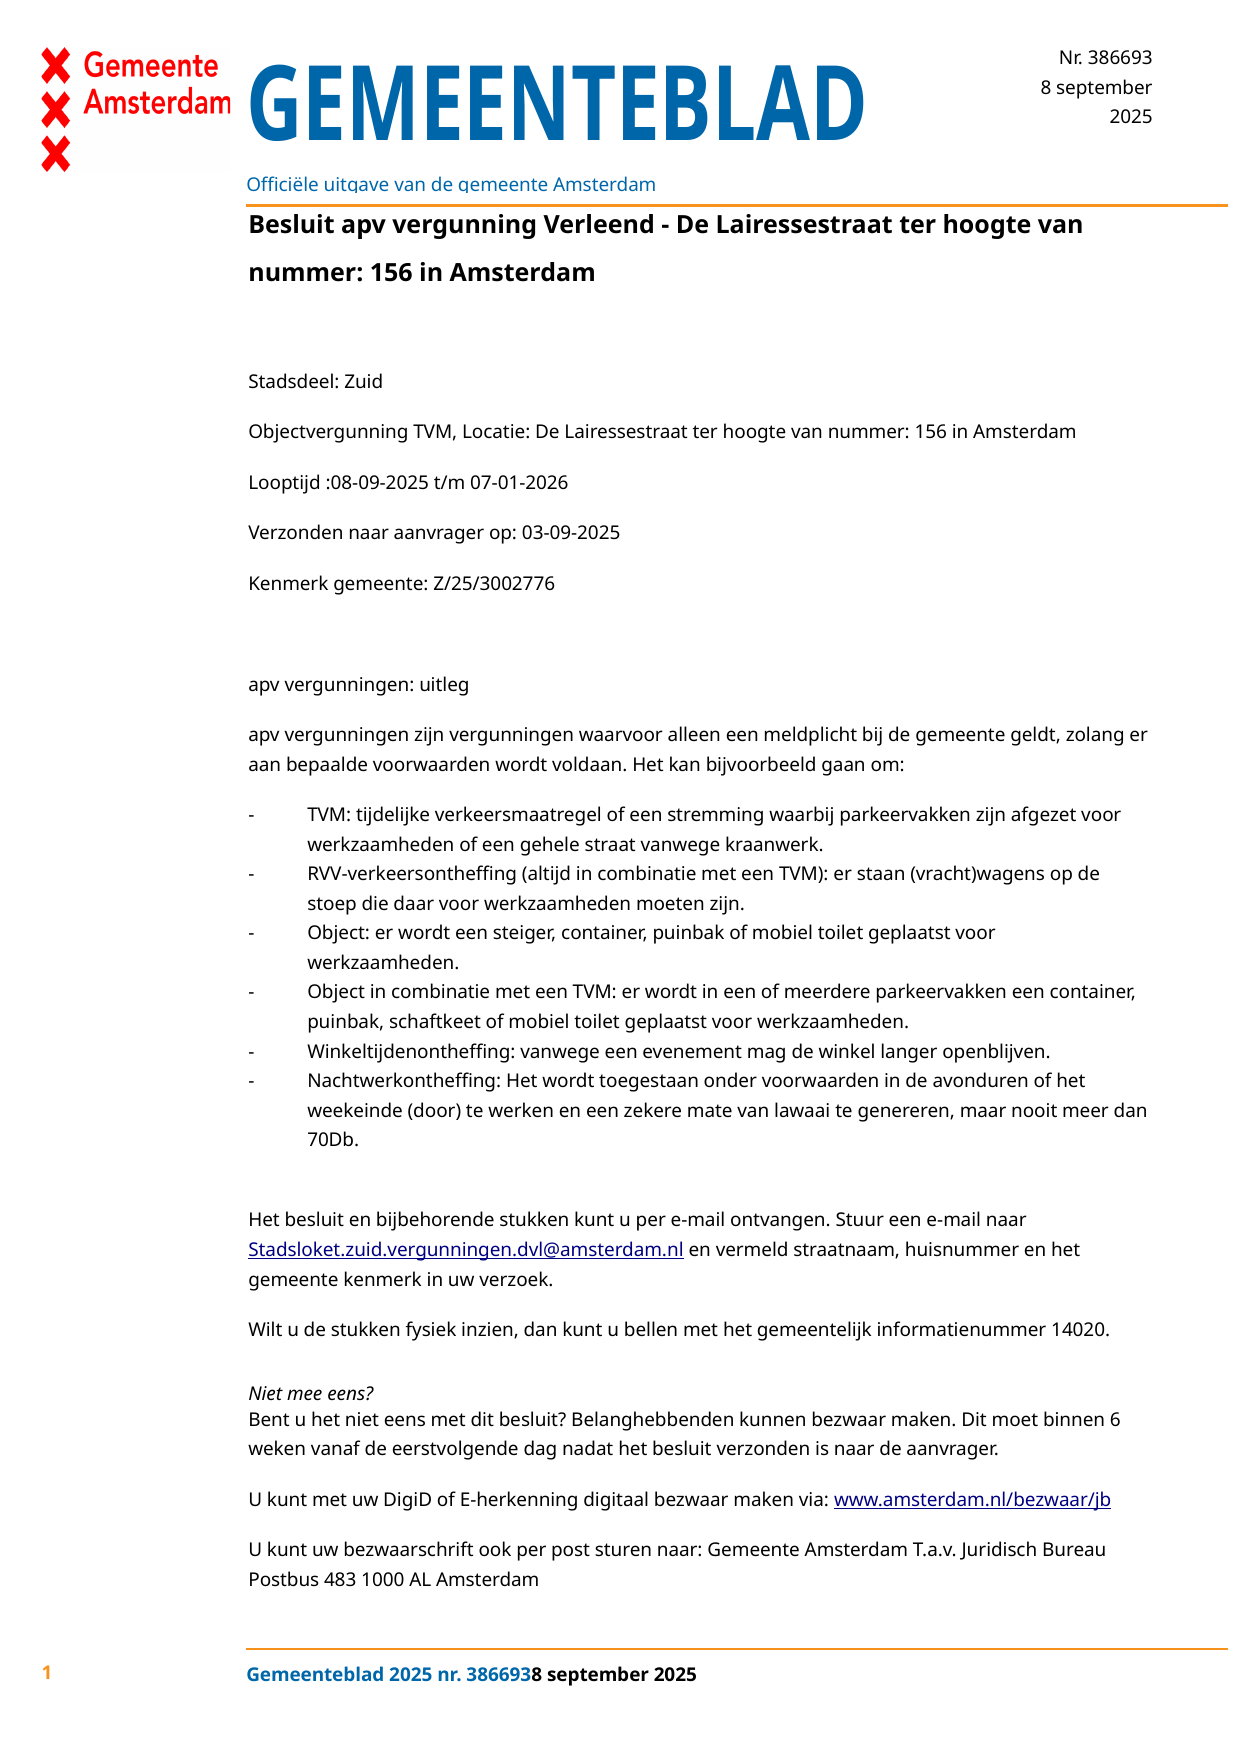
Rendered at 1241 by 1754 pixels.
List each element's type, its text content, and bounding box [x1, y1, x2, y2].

text Verzonden naar aanvrager op: 03-09-2025 [248, 519, 1152, 545]
list TVM: tijdelijke verkeersmaatregel of een stremming waarbij parkeervakken zijn afgezet voor werkzaamheden of een gehele straat vanwege kraanwerk. [248, 801, 1152, 857]
text Kenmerk gemeente: Z/25/3002776 [248, 570, 1152, 596]
text Bent u het niet eens met dit besluit? Belanghebbenden kunnen bezwaar maken. Dit moet binnen 6 weken vanaf de eerstvolgende dag nadat het besluit verzonden is naar de aanvrager. [248, 1406, 1152, 1461]
text apv vergunningen: uitleg [248, 671, 1152, 697]
text Objectvergunning TVM, Locatie: De Lairessestraat ter hoogte van nummer: 156 in Amsterdam [248, 419, 1152, 444]
list Nachtwerkontheffing: Het wordt toegestaan onder voorwaarden in de avonduren of het weekeinde (door) te werken en een zekere mate van lawaai te genereren, maar nooit meer dan 70Db. [248, 1067, 1152, 1152]
list Object: er wordt een steiger, container, puinbak of mobiel toilet geplaatst voor werkzaamheden. [248, 919, 1152, 975]
text Het besluit en bijbehorende stukken kunt u per e-mail ontvangen. Stuur een e-mail naar Stadsloket.zuid.vergunningen.dvl@amsterdam.nl en vermeld straatnaam, huisnummer en het gemeente kenmerk in uw verzoek. [248, 1207, 1152, 1292]
text Looptijd :08-09-2025 t/m 07-01-2026 [248, 469, 1152, 495]
list Winkeltijdenontheffing: vanwege een evenement mag de winkel langer openblijven. [248, 1038, 1152, 1064]
text Niet mee eens? [248, 1380, 1152, 1406]
text U kunt uw bezwaarschrift ook per post sturen naar: Gemeente Amsterdam T.a.v. Juridisch Bureau Postbus 483 1000 AL Amsterdam [248, 1536, 1152, 1592]
text U kunt met uw DigiD of E-herkenning digitaal bezwaar maken via: www.amsterdam.nl/bezwaar/jb [248, 1486, 1152, 1512]
text Stadsdeel: Zuid [248, 368, 1152, 394]
text Wilt u de stukken fysiek inzien, dan kunt u bellen met het gemeentelijk informatienummer 14020. [248, 1316, 1152, 1342]
list Object in combinatie met een TVM: er wordt in een of meerdere parkeervakken een container, puinbak, schaftkeet of mobiel toilet geplaatst voor werkzaamheden. [248, 979, 1152, 1034]
list RVV-verkeersontheffing (altijd in combinatie met een TVM): er staan (vracht)wagens op de stoep die daar voor werkzaamheden moeten zijn. [248, 860, 1152, 916]
text apv vergunningen zijn vergunningen waarvoor alleen een meldplicht bij de gemeente geldt, zolang er aan bepaalde voorwaarden wordt voldaan. Het kan bijvoorbeeld gaan om: [248, 721, 1152, 777]
picture [41, 47, 231, 172]
text Besluit apv vergunning Verleend - De Lairessestraat ter hoogte van nummer: 156 in Amsterdam [248, 207, 1152, 288]
